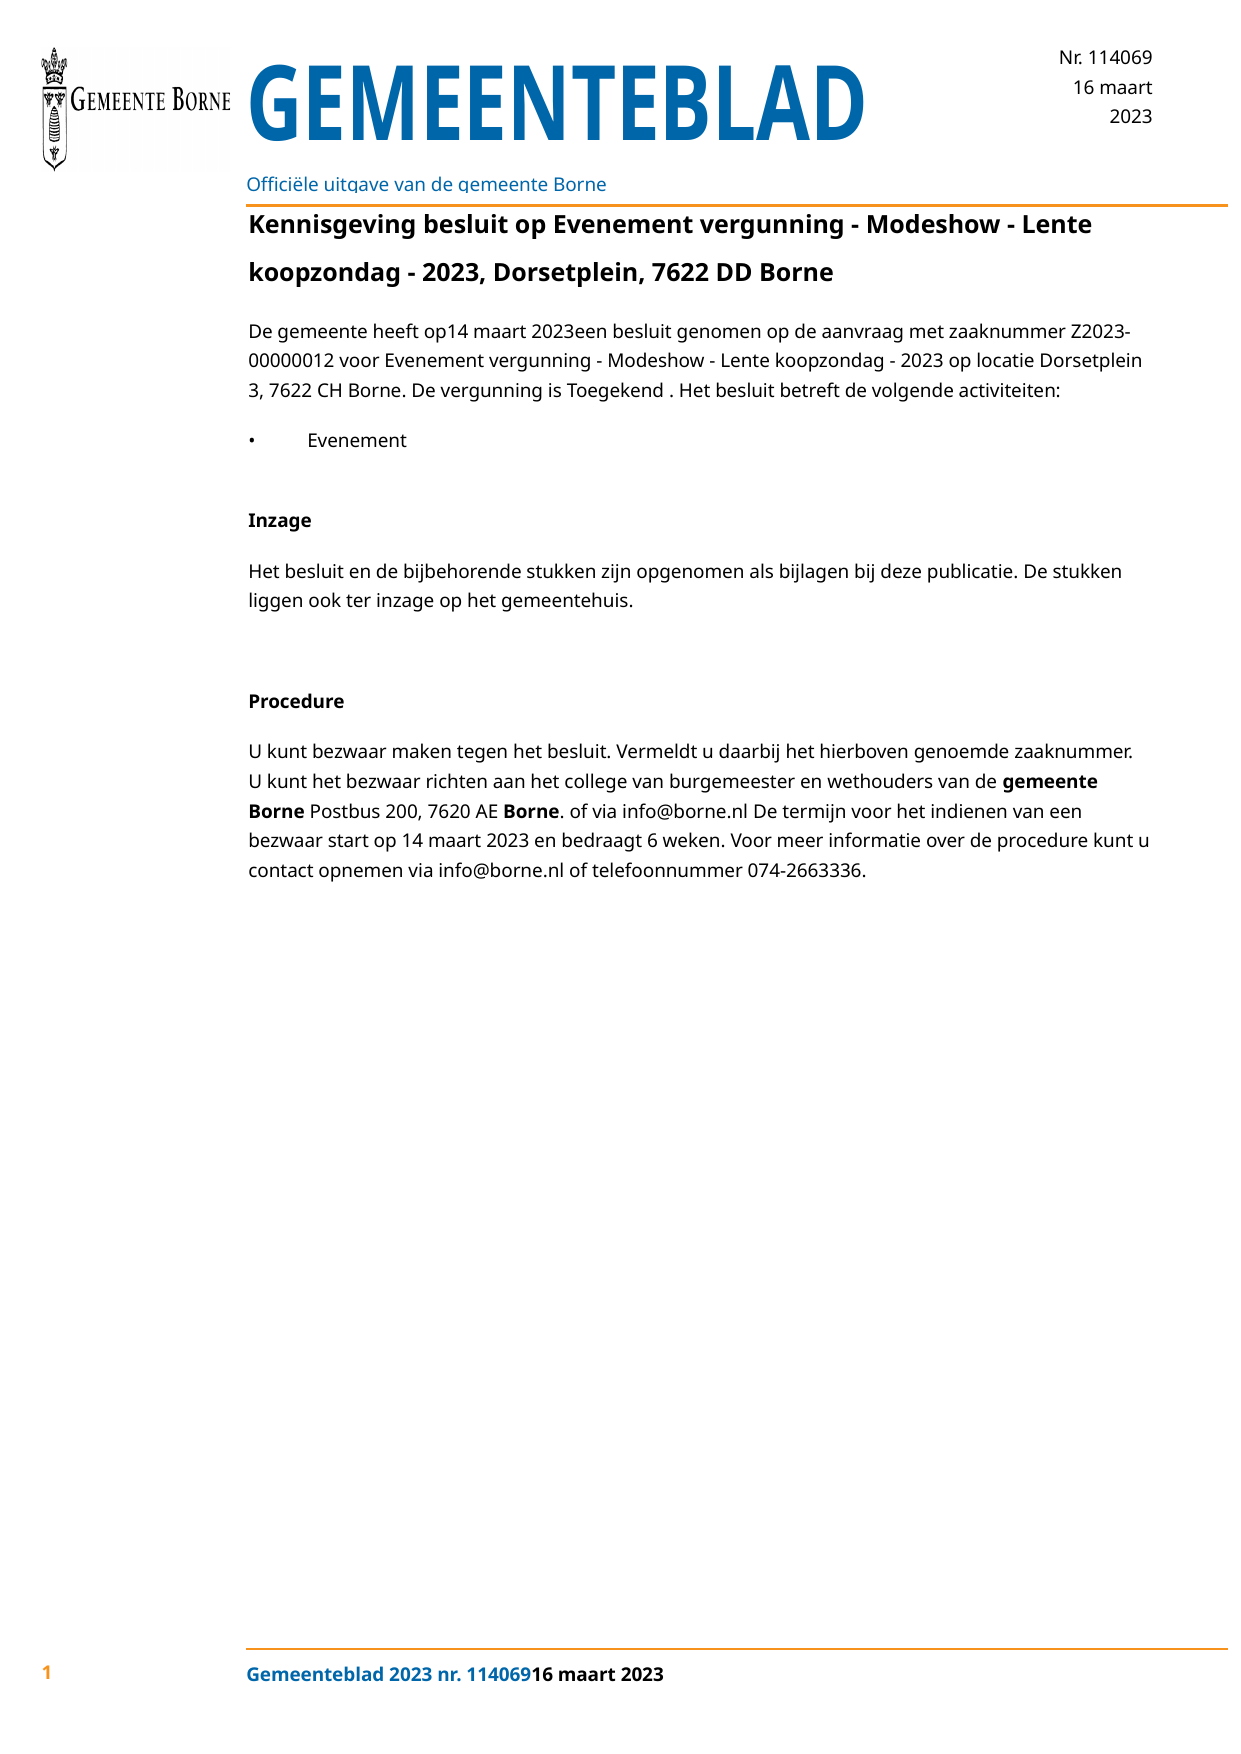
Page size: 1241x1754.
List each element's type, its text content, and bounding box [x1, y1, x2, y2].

text U kunt bezwaar maken tegen het besluit. Vermeldt u daarbij het hierboven genoemde zaaknummer. U kunt het bezwaar richten aan het college van burgemeester en wethouders van de gemeente Borne Postbus 200, 7620 AE Borne. of via info@borne.nl De termijn voor het indienen van een bezwaar start op 14 maart 2023 en bedraagt 6 weken. Voor meer informatie over de procedure kunt u contact opnemen via info@borne.nl of telefoonnummer 074-2663336. [248, 739, 1152, 883]
picture [41, 47, 231, 172]
text Het besluit en de bijbehorende stukken zijn opgenomen als bijlagen bij deze publicatie. De stukken liggen ook ter inzage op het gemeentehuis. [248, 558, 1152, 613]
text Inzage [248, 507, 1152, 533]
text Kennisgeving besluit op Evenement vergunning - Modeshow - Lente koopzondag - 2023, Dorsetplein, 7622 DD Borne [248, 207, 1152, 288]
text De gemeente heeft op14 maart 2023een besluit genomen op de aanvraag met zaaknummer Z2023-00000012 voor Evenement vergunning - Modeshow - Lente koopzondag - 2023 op locatie Dorsetplein 3, 7622 CH Borne. De vergunning is Toegekend . Het besluit betreft de volgende activiteiten: [248, 318, 1152, 403]
list Evenement [248, 427, 1152, 453]
text Procedure [248, 688, 1152, 714]
